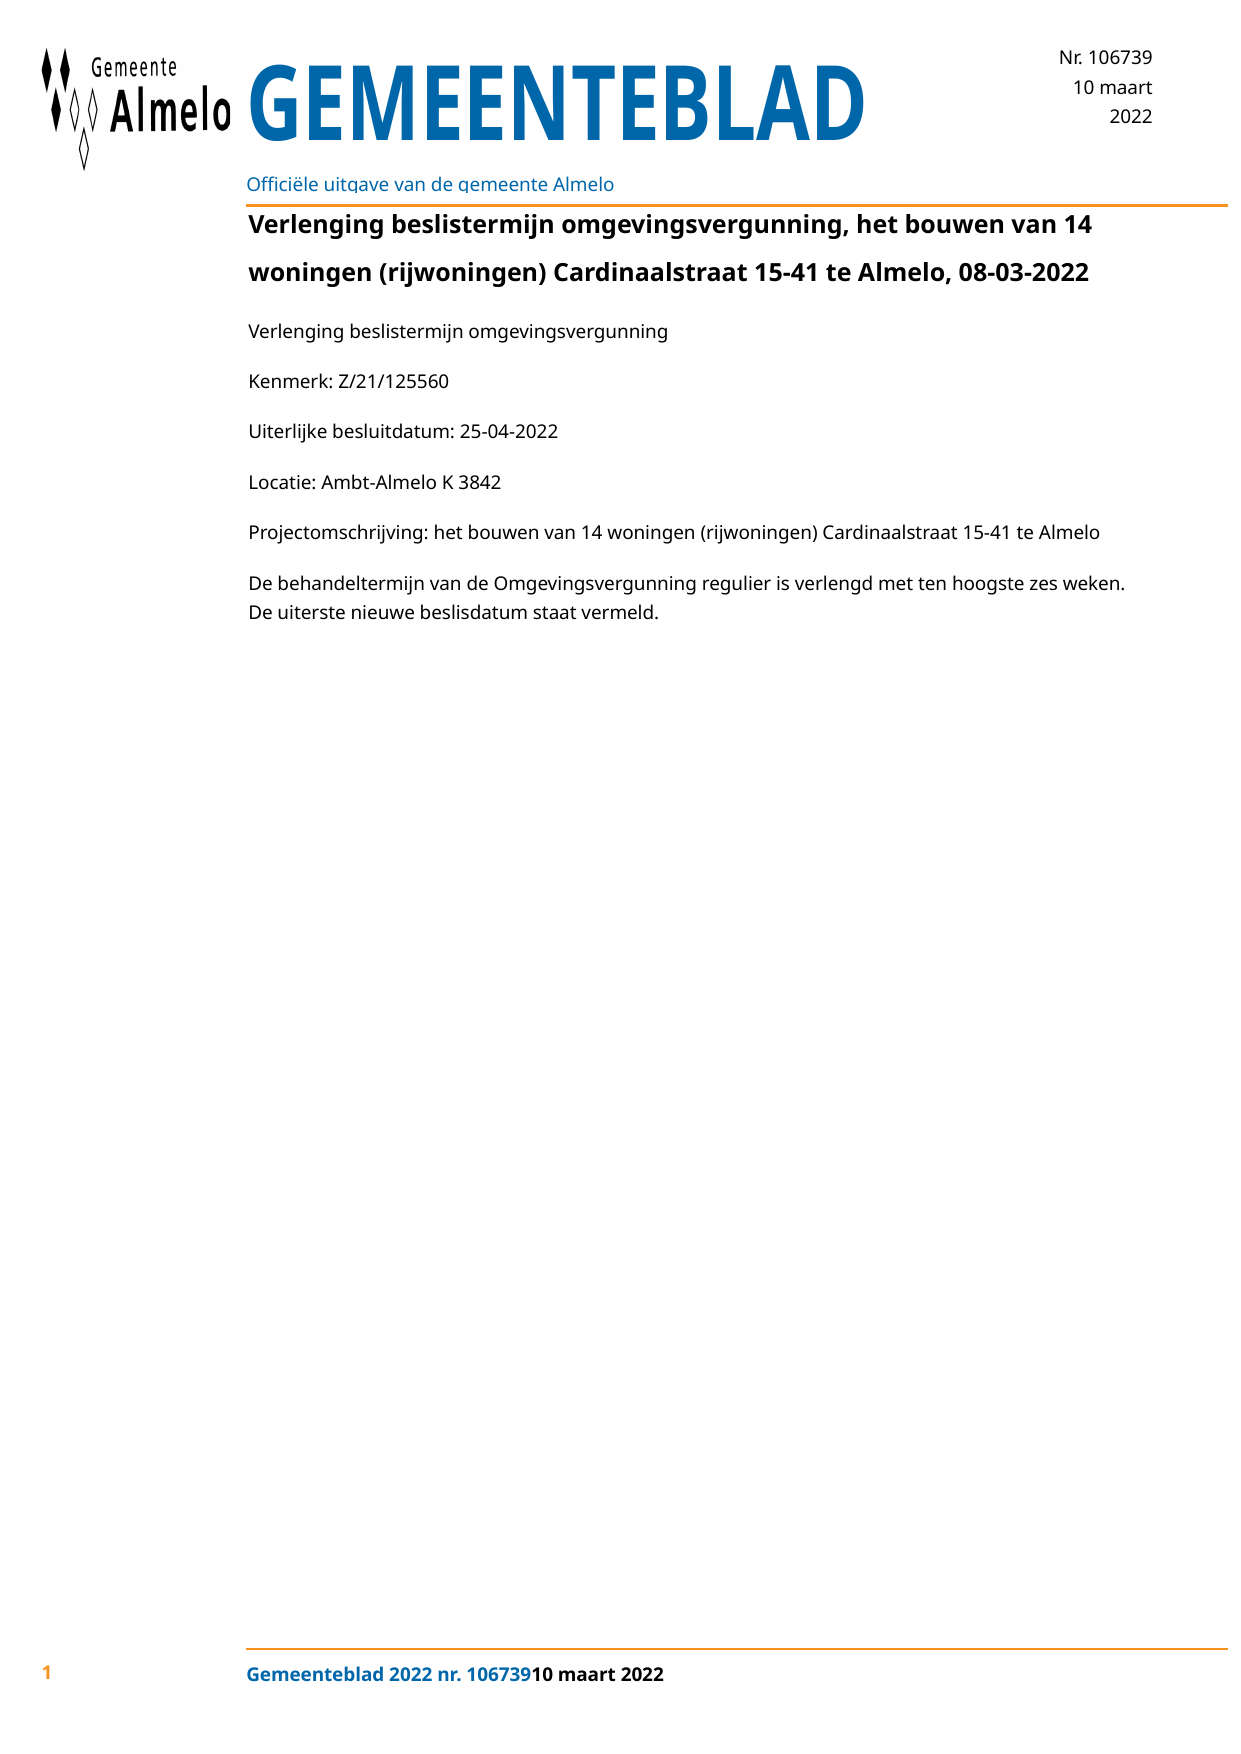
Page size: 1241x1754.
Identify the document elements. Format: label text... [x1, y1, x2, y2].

text Locatie: Ambt-Almelo K 3842 [248, 469, 1152, 495]
picture [41, 47, 231, 172]
text Verlenging beslistermijn omgevingsvergunning, het bouwen van 14 woningen (rijwoningen) Cardinaalstraat 15-41 te Almelo, 08-03-2022 [248, 207, 1152, 288]
text Kenmerk: Z/21/125560 [248, 368, 1152, 394]
text Verlenging beslistermijn omgevingsvergunning [248, 318, 1152, 344]
text Projectomschrijving: het bouwen van 14 woningen (rijwoningen) Cardinaalstraat 15-41 te Almelo [248, 519, 1152, 545]
text De behandeltermijn van de Omgevingsvergunning regulier is verlengd met ten hoogste zes weken. De uiterste nieuwe beslisdatum staat vermeld. [248, 570, 1152, 625]
text Uiterlijke besluitdatum: 25-04-2022 [248, 419, 1152, 444]
